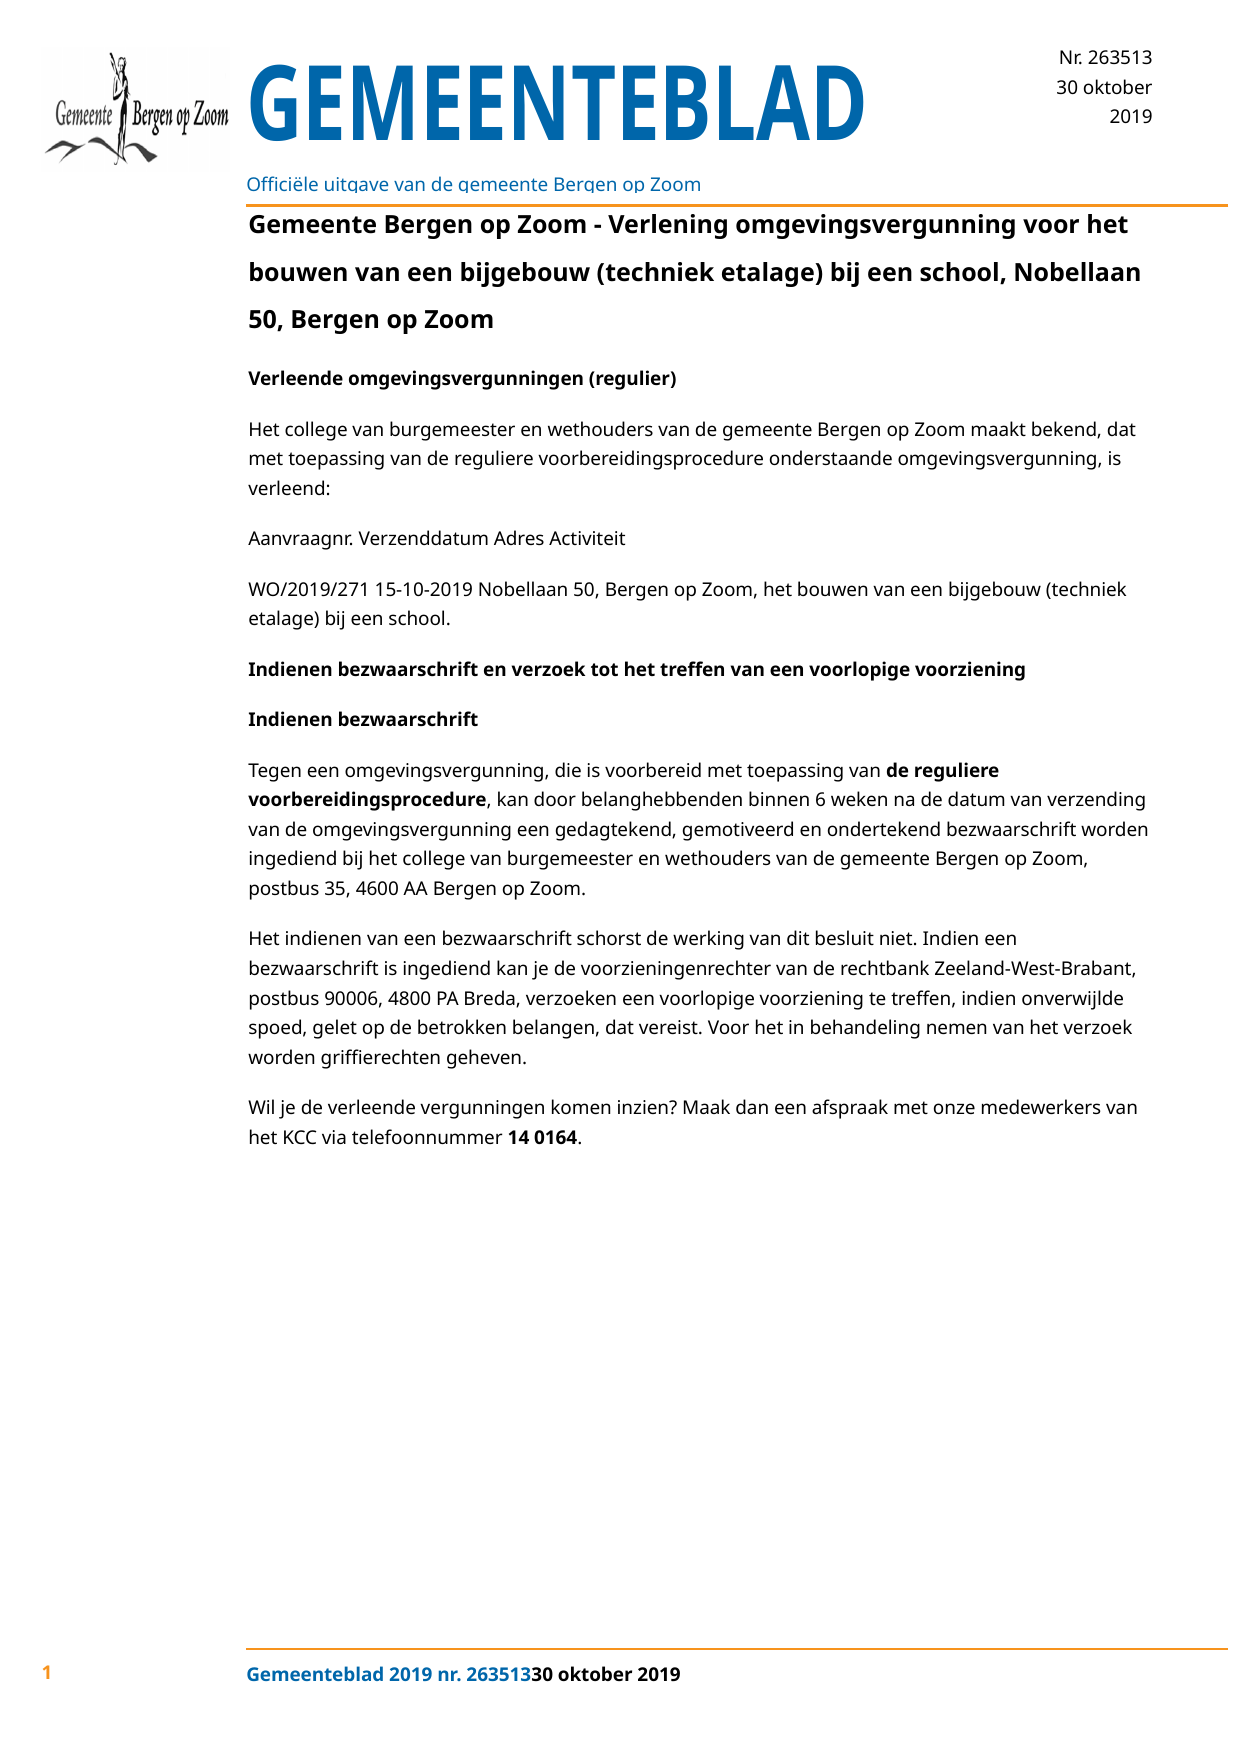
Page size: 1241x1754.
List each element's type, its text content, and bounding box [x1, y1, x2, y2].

text Aanvraagnr. Verzenddatum Adres Activiteit [248, 526, 1152, 551]
text Het college van burgemeester en wethouders van de gemeente Bergen op Zoom maakt bekend, dat met toepassing van de reguliere voorbereidingsprocedure onderstaande omgevingsvergunning, is verleend: [248, 416, 1152, 501]
text WO/2019/271 15-10-2019 Nobellaan 50, Bergen op Zoom, het bouwen van een bijgebouw (techniek etalage) bij een school. [248, 576, 1152, 631]
text Tegen een omgevingsvergunning, die is voorbereid met toepassing van de reguliere voorbereidingsprocedure, kan door belanghebbenden binnen 6 weken na de datum van verzending van de omgevingsvergunning een gedagtekend, gemotiveerd en ondertekend bezwaarschrift worden ingediend bij het college van burgemeester en wethouders van de gemeente Bergen op Zoom, postbus 35, 4600 AA Bergen op Zoom. [248, 757, 1152, 901]
text Het indienen van een bezwaarschrift schorst de werking van dit besluit niet. Indien een bezwaarschrift is ingediend kan je de voorzieningenrechter van de rechtbank Zeeland-West-Brabant, postbus 90006, 4800 PA Breda, verzoeken een voorlopige voorziening te treffen, indien onverwijlde spoed, gelet op de betrokken belangen, dat vereist. Voor het in behandeling nemen van het verzoek worden griffierechten geheven. [248, 926, 1152, 1069]
text Wil je de verleende vergunningen komen inzien? Maak dan een afspraak met onze medewerkers van het KCC via telefoonnummer 14 0164. [248, 1094, 1152, 1149]
picture [41, 47, 231, 172]
text Verleende omgevingsvergunningen (regulier) [248, 366, 1152, 391]
text Gemeente Bergen op Zoom - Verlening omgevingsvergunning voor het bouwen van een bijgebouw (techniek etalage) bij een school, Nobellaan 50, Bergen op Zoom [248, 207, 1152, 336]
text Indienen bezwaarschrift en verzoek tot het treffen van een voorlopige voorziening [248, 656, 1152, 682]
text Indienen bezwaarschrift [248, 706, 1152, 732]
